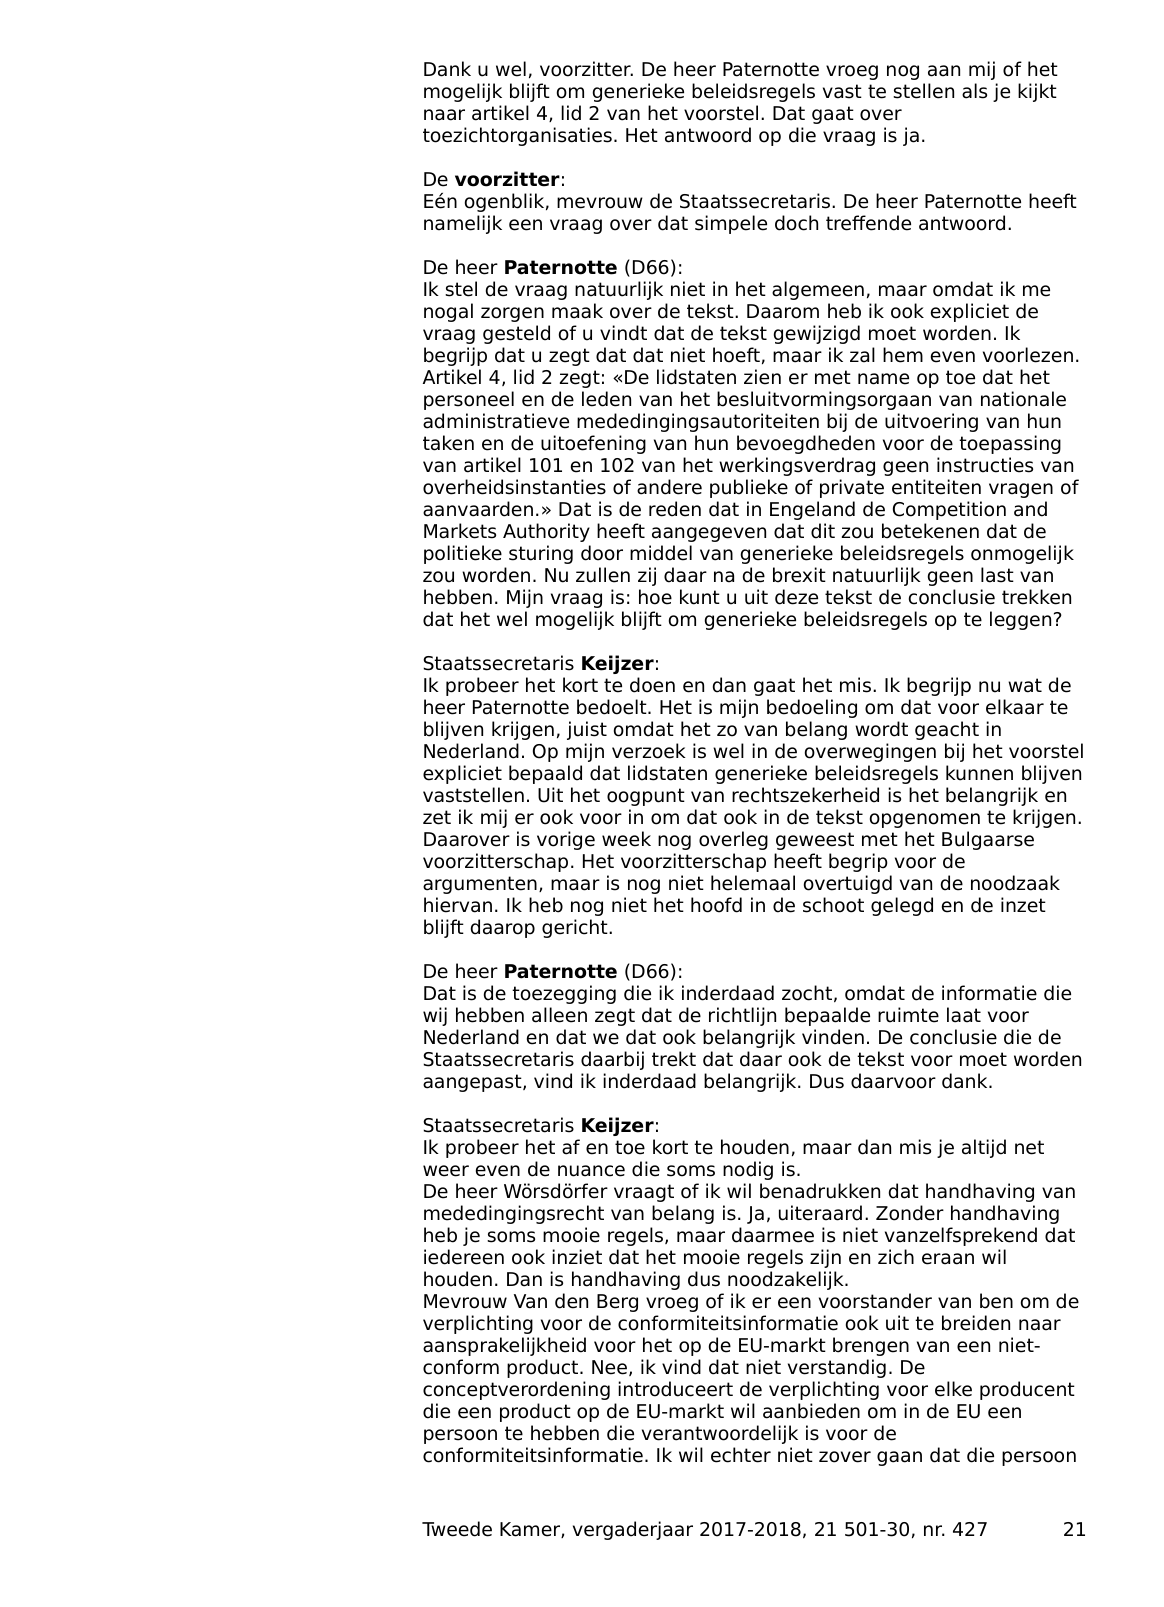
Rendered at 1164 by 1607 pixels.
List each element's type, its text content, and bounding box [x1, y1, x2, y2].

text De heer Paternotte (D66): [422, 257, 1087, 279]
text De voorzitter: [422, 169, 1087, 191]
text Eén ogenblik, mevrouw de Staatssecretaris. De heer Paternotte heeft namelijk een vraag over dat simpele doch treffende antwoord. [422, 191, 1087, 235]
text De heer Wörsdörfer vraagt of ik wil benadrukken dat handhaving van mededingingsrecht van belang is. Ja, uiteraard. Zonder handhaving heb je soms mooie regels, maar daarmee is niet vanzelfsprekend dat iedereen ook inziet dat het mooie regels zijn en zich eraan wil houden. Dan is handhaving dus noodzakelijk. [422, 1181, 1087, 1291]
text Mevrouw Van den Berg vroeg of ik er een voorstander van ben om de verplichting voor de conformiteitsinformatie ook uit te breiden naar aansprakelijkheid voor het op de EU-markt brengen van een niet-conform product. Nee, ik vind dat niet verstandig. De conceptverordening introduceert de verplichting voor elke producent die een product op de EU-markt wil aanbieden om in de EU een persoon te hebben die verantwoordelijk is voor de conformiteitsinformatie. Ik wil echter niet zover gaan dat die persoon [422, 1291, 1087, 1467]
text De heer Paternotte (D66): [422, 961, 1087, 983]
text Ik probeer het af en toe kort te houden, maar dan mis je altijd net weer even de nuance die soms nodig is. [422, 1137, 1087, 1181]
text Dat is de toezegging die ik inderdaad zocht, omdat de informatie die wij hebben alleen zegt dat de richtlijn bepaalde ruimte laat voor Nederland en dat we dat ook belangrijk vinden. De conclusie die de Staatssecretaris daarbij trekt dat daar ook de tekst voor moet worden aangepast, vind ik inderdaad belangrijk. Dus daarvoor dank. [422, 983, 1087, 1093]
text Staatssecretaris Keijzer: [422, 1115, 1087, 1137]
text Staatssecretaris Keijzer: [422, 653, 1087, 675]
text Ik stel de vraag natuurlijk niet in het algemeen, maar omdat ik me nogal zorgen maak over de tekst. Daarom heb ik ook expliciet de vraag gesteld of u vindt dat de tekst gewijzigd moet worden. Ik begrijp dat u zegt dat dat niet hoeft, maar ik zal hem even voorlezen. Artikel 4, lid 2 zegt: «De lidstaten zien er met name op toe dat het personeel en de leden van het besluitvormingsorgaan van nationale administratieve mededingingsautoriteiten bij de uitvoering van hun taken en de uitoefening van hun bevoegdheden voor de toepassing van artikel 101 en 102 van het werkingsverdrag geen instructies van overheidsinstanties of andere publieke of private entiteiten vragen of aanvaarden.» Dat is de reden dat in Engeland de Competition and Markets Authority heeft aangegeven dat dit zou betekenen dat de politieke sturing door middel van generieke beleidsregels onmogelijk zou worden. Nu zullen zij daar na de brexit natuurlijk geen last van hebben. Mijn vraag is: hoe kunt u uit deze tekst de conclusie trekken dat het wel mogelijk blijft om generieke beleidsregels op te leggen? [422, 279, 1087, 631]
text Ik probeer het kort te doen en dan gaat het mis. Ik begrijp nu wat de heer Paternotte bedoelt. Het is mijn bedoeling om dat voor elkaar te blijven krijgen, juist omdat het zo van belang wordt geacht in Nederland. Op mijn verzoek is wel in de overwegingen bij het voorstel expliciet bepaald dat lidstaten generieke beleidsregels kunnen blijven vaststellen. Uit het oogpunt van rechtszekerheid is het belangrijk en zet ik mij er ook voor in om dat ook in de tekst opgenomen te krijgen. Daarover is vorige week nog overleg geweest met het Bulgaarse voorzitterschap. Het voorzitterschap heeft begrip voor de argumenten, maar is nog niet helemaal overtuigd van de noodzaak hiervan. Ik heb nog niet het hoofd in de schoot gelegd en de inzet blijft daarop gericht. [422, 675, 1087, 939]
text Dank u wel, voorzitter. De heer Paternotte vroeg nog aan mij of het mogelijk blijft om generieke beleidsregels vast te stellen als je kijkt naar artikel 4, lid 2 van het voorstel. Dat gaat over toezichtorganisaties. Het antwoord op die vraag is ja. [422, 59, 1087, 147]
